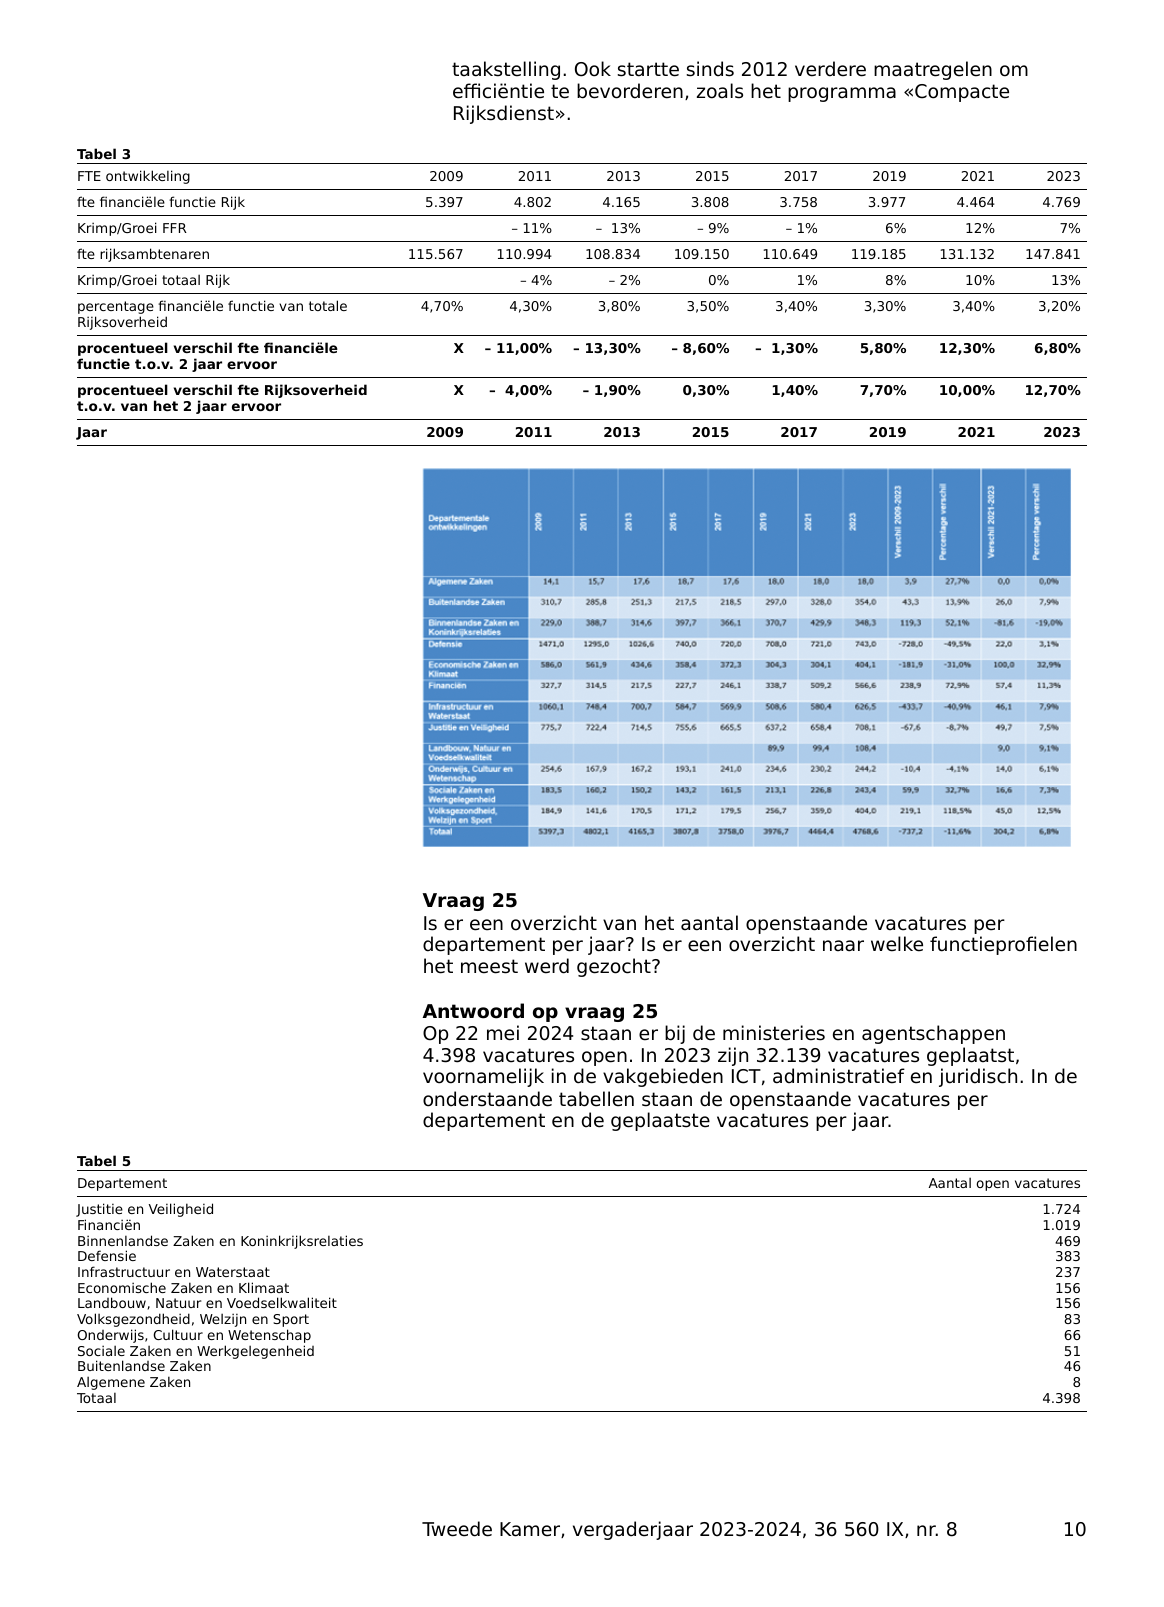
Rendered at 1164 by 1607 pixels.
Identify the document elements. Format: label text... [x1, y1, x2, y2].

table_cell Aantal open vacatures [667, 1171, 1087, 1196]
table_cell 109.150 [647, 242, 735, 267]
table_cell 3.758 [735, 190, 824, 215]
table_cell 4.802 [470, 190, 558, 215]
table_cell 3.808 [647, 190, 735, 215]
table_cell 66 [667, 1328, 1087, 1343]
table_cell 1% [735, 268, 824, 293]
table_cell 2017 [735, 164, 824, 189]
table_cell 1.019 [667, 1218, 1087, 1233]
table_cell Sociale Zaken en Werkgelegenheid [77, 1344, 667, 1359]
table_cell fte rijksambtenaren [77, 242, 381, 267]
table_cell 4.165 [558, 190, 647, 215]
table_cell 2019 [824, 164, 912, 189]
table_cell 1,40% [735, 378, 824, 419]
table_cell 2011 [470, 420, 558, 445]
table_cell Volksgezondheid, Welzijn en Sport [77, 1312, 667, 1328]
table_cell X [381, 336, 469, 377]
table_cell Defensie [77, 1249, 667, 1265]
table_cell 12% [912, 216, 1001, 241]
table_cell 51 [667, 1344, 1087, 1359]
table_cell X [381, 378, 469, 419]
table_cell 6,80% [1001, 336, 1087, 377]
table_cell – 2% [558, 268, 647, 293]
table_cell 3,20% [1001, 294, 1087, 335]
text Antwoord op vraag 25 [422, 1001, 1087, 1022]
table_cell 237 [667, 1265, 1087, 1281]
table_cell 4,30% [470, 294, 558, 335]
table_cell 12,30% [912, 336, 1001, 377]
table_cell 2017 [735, 420, 824, 445]
table_cell 3.977 [824, 190, 912, 215]
table_cell 1.724 [667, 1197, 1087, 1218]
table_cell Justitie en Veiligheid [77, 1197, 667, 1218]
table_cell Economische Zaken en Klimaat [77, 1281, 667, 1296]
table_cell 8 [667, 1375, 1087, 1391]
table_cell – 11% [470, 216, 558, 241]
table_cell percentage financiële functie van totale Rijksoverheid [77, 294, 381, 335]
table_cell – 1% [735, 216, 824, 241]
table_cell 0% [647, 268, 735, 293]
table_cell 2009 [381, 164, 469, 189]
table_cell 2013 [558, 420, 647, 445]
text taakstelling. Ook startte sinds 2012 verdere maatregelen om efficiëntie te bevorderen, zoals het programma «Compacte Rijksdienst». [422, 59, 1087, 125]
table_cell 2021 [912, 164, 1001, 189]
table_cell 2011 [470, 164, 558, 189]
table_cell 469 [667, 1233, 1087, 1249]
table_cell 383 [667, 1249, 1087, 1265]
table_cell 2009 [381, 420, 469, 445]
table_cell 3,30% [824, 294, 912, 335]
table_cell Onderwijs, Cultuur en Wetenschap [77, 1328, 667, 1343]
table_cell 2019 [824, 420, 912, 445]
text Is er een overzicht van het aantal openstaande vacatures per departement per jaar? Is er een overzicht naar welke functieprofielen het meest werd gezocht? [422, 912, 1087, 978]
table_cell – 1,90% [558, 378, 647, 419]
table_cell 110.649 [735, 242, 824, 267]
table_header Tabel 5 [77, 1154, 1087, 1170]
table_cell 5,80% [824, 336, 912, 377]
table_cell 13% [1001, 268, 1087, 293]
table_cell Buitenlandse Zaken [77, 1359, 667, 1375]
table_cell 0,30% [647, 378, 735, 419]
table_cell 115.567 [381, 242, 469, 267]
table_cell Krimp/Groei FFR [77, 216, 381, 241]
table_cell 2015 [647, 164, 735, 189]
table_cell Financiën [77, 1218, 667, 1233]
table_cell 5.397 [381, 190, 469, 215]
table_cell 46 [667, 1359, 1087, 1375]
table_cell 110.994 [470, 242, 558, 267]
table_cell 4.464 [912, 190, 1001, 215]
table_cell 7,70% [824, 378, 912, 419]
table_cell 2023 [1001, 420, 1087, 445]
table_cell 10,00% [912, 378, 1001, 419]
table_cell fte financiële functie Rijk [77, 190, 381, 215]
table_cell [381, 216, 469, 241]
table_cell 2013 [558, 164, 647, 189]
table_cell 2015 [647, 420, 735, 445]
table_cell 2023 [1001, 164, 1087, 189]
table_cell Infrastructuur en Waterstaat [77, 1265, 667, 1281]
table_cell 156 [667, 1281, 1087, 1296]
table_cell 131.132 [912, 242, 1001, 267]
table_cell – 1,30% [735, 336, 824, 377]
table_cell 83 [667, 1312, 1087, 1328]
table_cell 8% [824, 268, 912, 293]
text Op 22 mei 2024 staan er bij de ministeries en agentschappen 4.398 vacatures open. In 2023 zijn 32.139 vacatures geplaatst, voornamelijk in de vakgebieden ICT, administratief en juridisch. In de onderstaande tabellen staan de openstaande vacatures per departement en de geplaatste vacatures per jaar. [422, 1022, 1087, 1132]
table_cell Totaal [77, 1391, 667, 1411]
table_cell 7% [1001, 216, 1087, 241]
table_cell – 4% [470, 268, 558, 293]
table_cell – 9% [647, 216, 735, 241]
table_cell procentueel verschil fte financiële functie t.o.v. 2 jaar ervoor [77, 336, 381, 377]
table_cell 12,70% [1001, 378, 1087, 419]
table_cell 3,40% [735, 294, 824, 335]
table_cell [381, 268, 469, 293]
table_cell Algemene Zaken [77, 1375, 667, 1391]
table_cell – 11,00% [470, 336, 558, 377]
table_cell – 13% [558, 216, 647, 241]
table_cell 4,70% [381, 294, 469, 335]
table_cell 108.834 [558, 242, 647, 267]
table_header Tabel 3 [77, 147, 1087, 163]
table_cell Binnenlandse Zaken en Koninkrijksrelaties [77, 1233, 667, 1249]
table_cell – 13,30% [558, 336, 647, 377]
table_cell procentueel verschil fte Rijksoverheid t.o.v. van het 2 jaar ervoor [77, 378, 381, 419]
table_cell – 8,60% [647, 336, 735, 377]
table_cell Departement [77, 1171, 667, 1196]
table_cell 147.841 [1001, 242, 1087, 267]
table_cell FTE ontwikkeling [77, 164, 381, 189]
picture [422, 468, 1072, 847]
table_cell 3,50% [647, 294, 735, 335]
table_cell 3,40% [912, 294, 1001, 335]
table_cell 4.398 [667, 1391, 1087, 1411]
table_cell Landbouw, Natuur en Voedselkwaliteit [77, 1296, 667, 1312]
table_cell 6% [824, 216, 912, 241]
table_cell 2021 [912, 420, 1001, 445]
table_cell – 4,00% [470, 378, 558, 419]
table_cell Jaar [77, 420, 381, 445]
table_cell 4.769 [1001, 190, 1087, 215]
table_cell 156 [667, 1296, 1087, 1312]
table_cell Krimp/Groei totaal Rijk [77, 268, 381, 293]
table_cell 3,80% [558, 294, 647, 335]
table_cell 119.185 [824, 242, 912, 267]
table_cell 10% [912, 268, 1001, 293]
text Vraag 25 [422, 890, 1087, 912]
